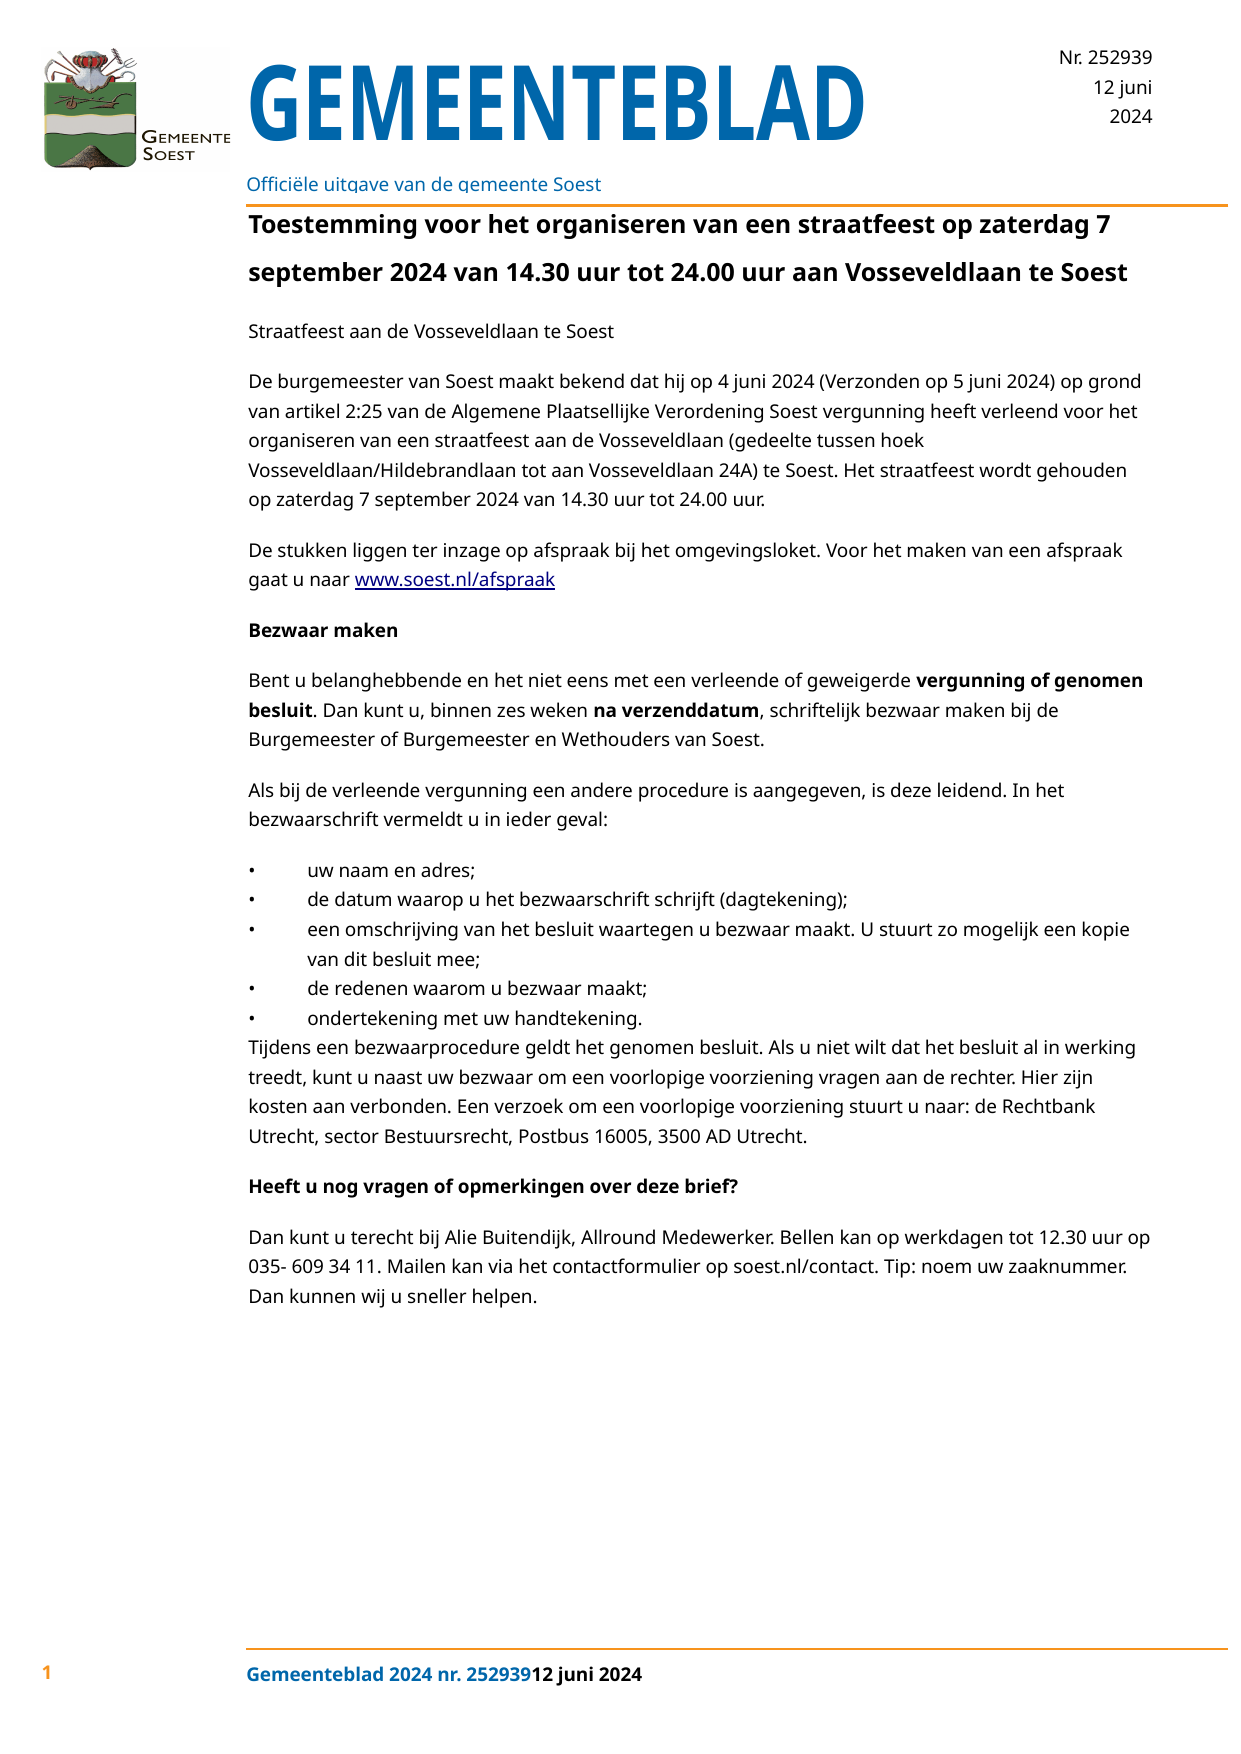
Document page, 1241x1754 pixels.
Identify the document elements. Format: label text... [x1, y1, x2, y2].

text Heeft u nog vragen of opmerkingen over deze brief? [248, 1174, 1152, 1199]
text Als bij de verleende vergunning een andere procedure is aangegeven, is deze leidend. In het bezwaarschrift vermeldt u in ieder geval: [248, 777, 1152, 832]
text Tijdens een bezwaarprocedure geldt het genomen besluit. Als u niet wilt dat het besluit al in werking treedt, kunt u naast uw bezwaar om een voorlopige voorziening vragen aan de rechter. Hier zijn kosten aan verbonden. Een verzoek om een voorlopige voorziening stuurt u naar: de Rechtbank Utrecht, sector Bestuursrecht, Postbus 16005, 3500 AD Utrecht. [248, 1034, 1152, 1149]
text Straatfeest aan de Vosseveldlaan te Soest [248, 318, 1152, 344]
text Bezwaar maken [248, 617, 1152, 643]
text Toestemming voor het organiseren van een straatfeest op zaterdag 7 september 2024 van 14.30 uur tot 24.00 uur aan Vosseveldlaan te Soest [248, 207, 1152, 288]
text Bent u belanghebbende en het niet eens met een verleende of geweigerde vergunning of genomen besluit. Dan kunt u, binnen zes weken na verzenddatum, schriftelijk bezwaar maken bij de Burgemeester of Burgemeester en Wethouders van Soest. [248, 667, 1152, 752]
picture [41, 47, 231, 172]
list een omschrijving van het besluit waartegen u bezwaar maakt. U stuurt zo mogelijk een kopie van dit besluit mee; [248, 916, 1152, 972]
text De burgemeester van Soest maakt bekend dat hij op 4 juni 2024 (Verzonden op 5 juni 2024) op grond van artikel 2:25 van de Algemene Plaatsellijke Verordening Soest vergunning heeft verleend voor het organiseren van een straatfeest aan de Vosseveldlaan (gedeelte tussen hoek Vosseveldlaan/Hildebrandlaan tot aan Vosseveldlaan 24A) te Soest. Het straatfeest wordt gehouden op zaterdag 7 september 2024 van 14.30 uur tot 24.00 uur. [248, 368, 1152, 512]
text De stukken liggen ter inzage op afspraak bij het omgevingsloket. Voor het maken van een afspraak gaat u naar www.soest.nl/afspraak [248, 537, 1152, 592]
list ondertekening met uw handtekening. [248, 1005, 1152, 1031]
list de datum waarop u het bezwaarschrift schrijft (dagtekening); [248, 887, 1152, 912]
text Dan kunt u terecht bij Alie Buitendijk, Allround Medewerker. Bellen kan op werkdagen tot 12.30 uur op 035- 609 34 11. Mailen kan via het contactformulier op soest.nl/contact. Tip: noem uw zaaknummer. Dan kunnen wij u sneller helpen. [248, 1224, 1152, 1309]
list uw naam en adres; [248, 857, 1152, 883]
list de redenen waarom u bezwaar maakt; [248, 975, 1152, 1001]
